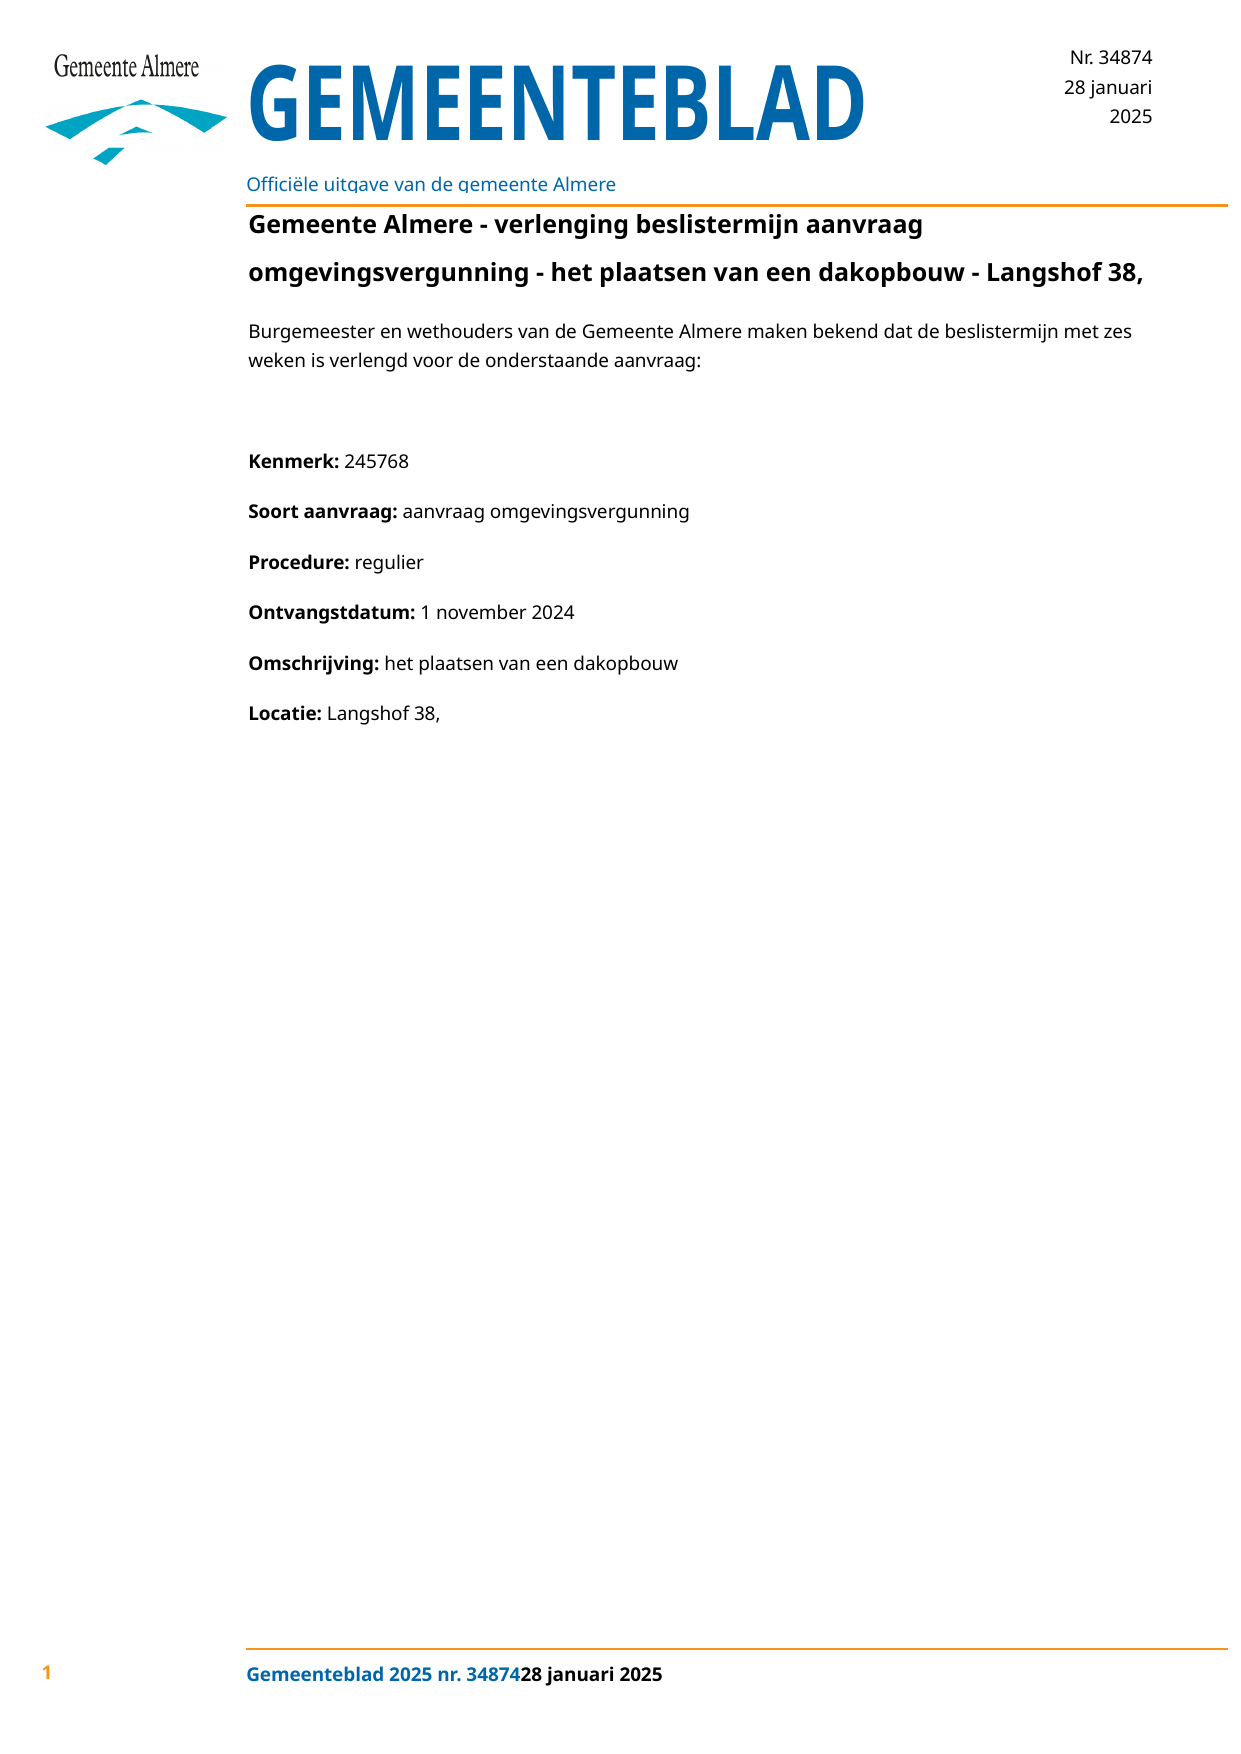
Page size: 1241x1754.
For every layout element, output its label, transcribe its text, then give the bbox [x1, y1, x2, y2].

text Burgemeester en wethouders van de Gemeente Almere maken bekend dat de beslistermijn met zes weken is verlengd voor de onderstaande aanvraag: [248, 318, 1152, 373]
text Ontvangstdatum: 1 november 2024 [248, 599, 1152, 625]
text Kenmerk: 245768 [248, 448, 1152, 474]
text Procedure: regulier [248, 549, 1152, 575]
text Gemeente Almere - verlenging beslistermijn aanvraag omgevingsvergunning - het plaatsen van een dakopbouw - Langshof 38, [248, 207, 1152, 288]
text Locatie: Langshof 38, [248, 700, 1152, 726]
text Omschrijving: het plaatsen van een dakopbouw [248, 650, 1152, 676]
picture [41, 47, 231, 172]
text Soort aanvraag: aanvraag omgevingsvergunning [248, 499, 1152, 524]
